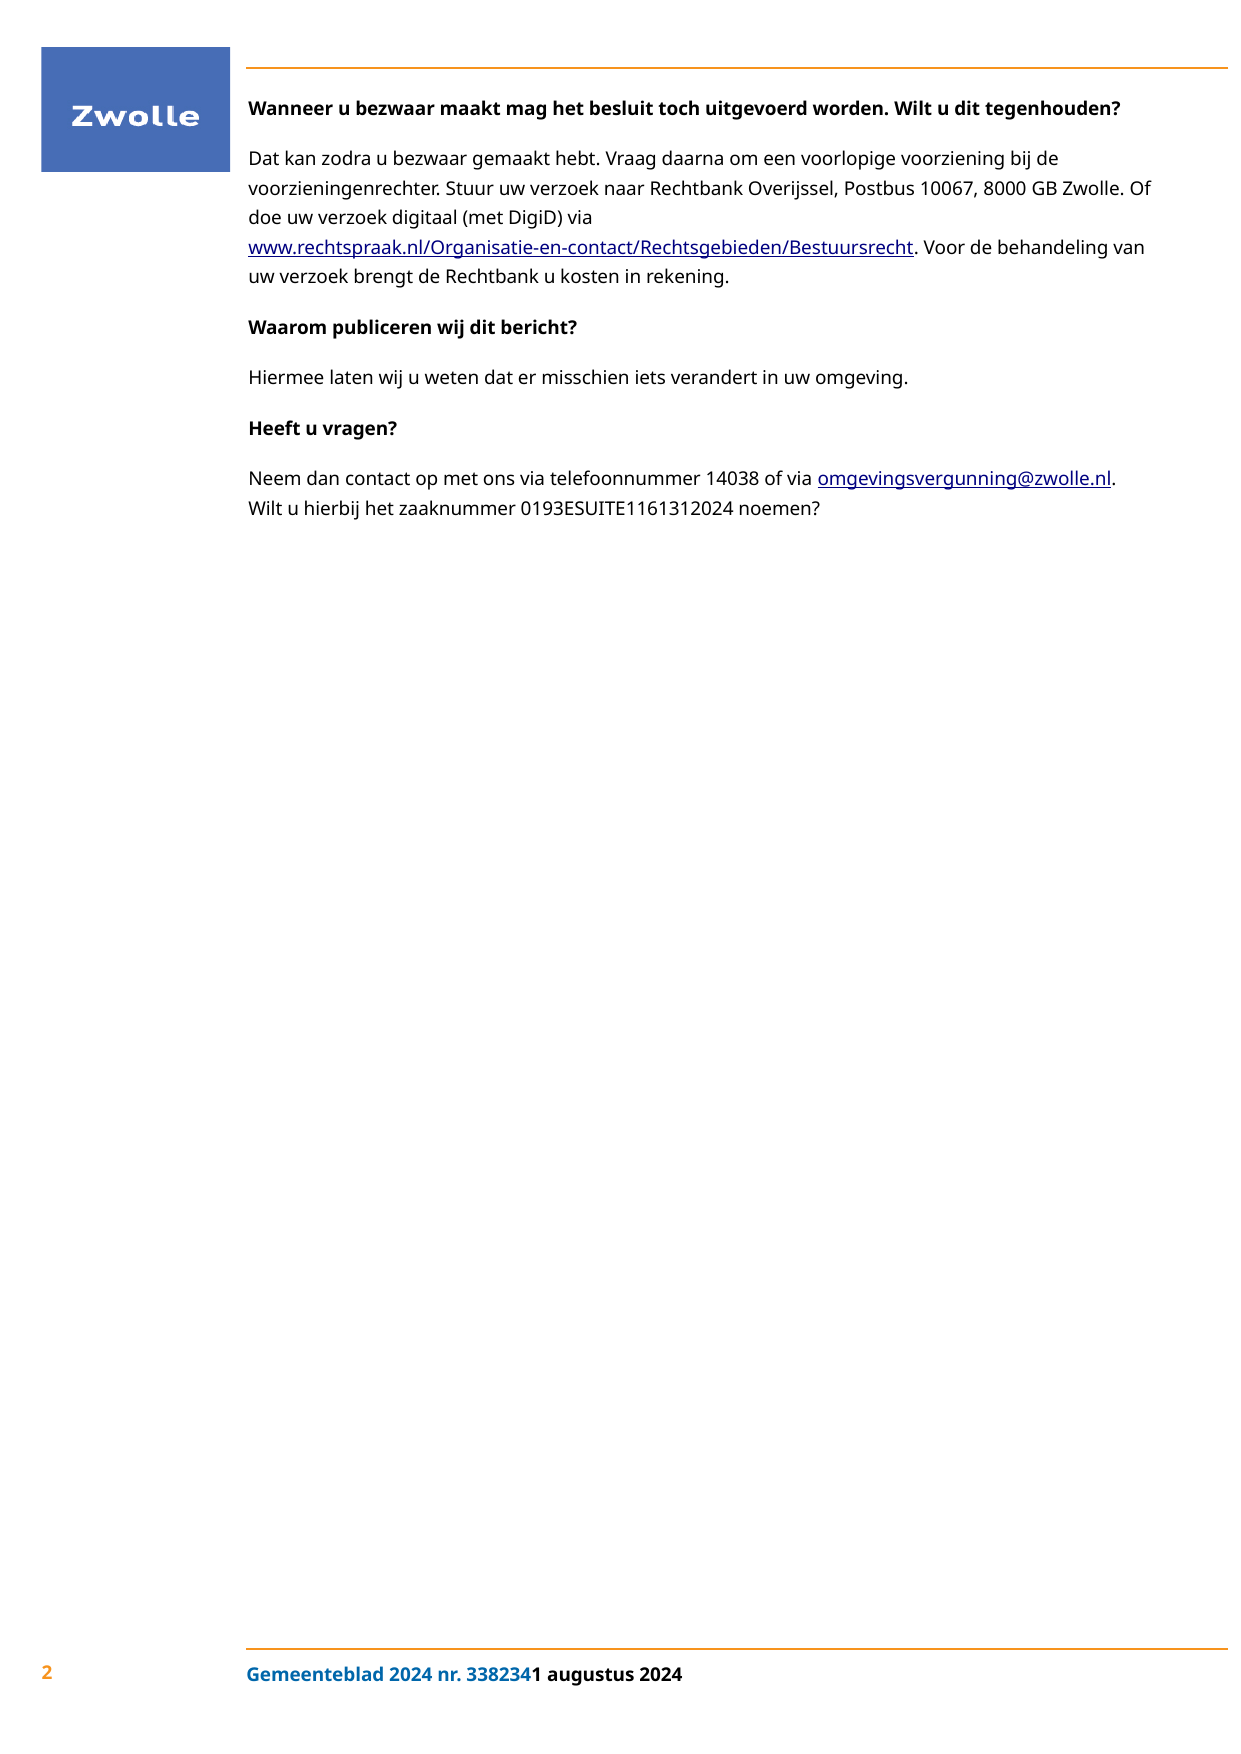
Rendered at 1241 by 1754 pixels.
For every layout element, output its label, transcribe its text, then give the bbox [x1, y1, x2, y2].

text Heeft u vragen? [248, 415, 1152, 441]
text Waarom publiceren wij dit bericht? [248, 314, 1152, 340]
text Hiermee laten wij u weten dat er misschien iets verandert in uw omgeving. [248, 364, 1152, 390]
picture [41, 47, 231, 172]
text Neem dan contact op met ons via telefoonnummer 14038 of via omgevingsvergunning@zwolle.nl. Wilt u hierbij het zaaknummer 0193ESUITE1161312024 noemen? [248, 465, 1152, 521]
text Dat kan zodra u bezwaar gemaakt hebt. Vraag daarna om een voorlopige voorziening bij de voorzieningenrechter. Stuur uw verzoek naar Rechtbank Overijssel, Postbus 10067, 8000 GB Zwolle. Of doe uw verzoek digitaal (met DigiD) via www.rechtspraak.nl/Organisatie-en-contact/Rechtsgebieden/Bestuursrecht. Voor de behandeling van uw verzoek brengt de Rechtbank u kosten in rekening. [248, 145, 1152, 289]
text Wanneer u bezwaar maakt mag het besluit toch uitgevoerd worden. Wilt u dit tegenhouden? [248, 95, 1152, 121]
